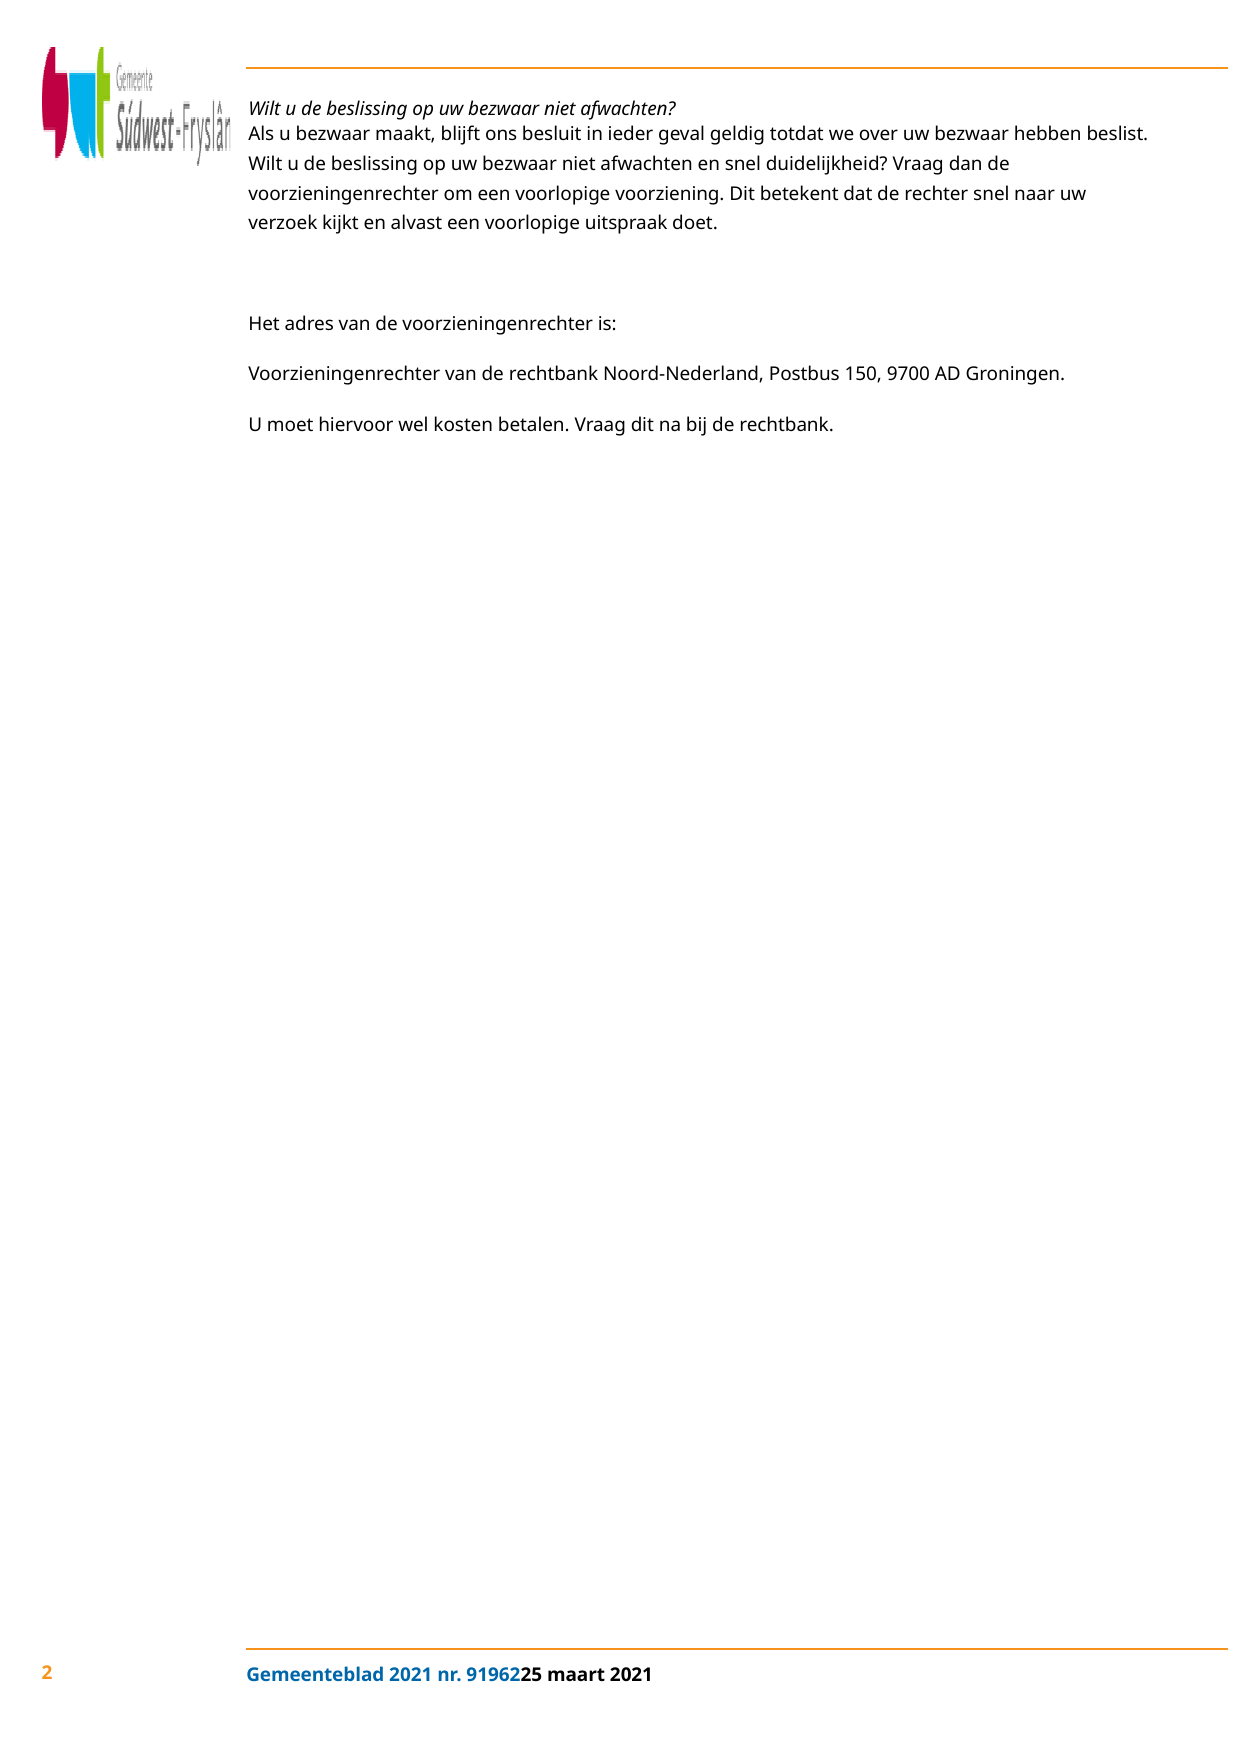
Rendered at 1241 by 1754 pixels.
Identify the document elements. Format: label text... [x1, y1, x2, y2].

text Voorzieningenrechter van de rechtbank Noord-Nederland, Postbus 150, 9700 AD Groningen. [248, 361, 1152, 386]
picture [41, 47, 231, 172]
text Het adres van de voorzieningenrechter is: [248, 310, 1152, 336]
text U moet hiervoor wel kosten betalen. Vraag dit na bij de rechtbank. [248, 411, 1152, 437]
text Wilt u de beslissing op uw bezwaar niet afwachten? [248, 95, 1152, 121]
text Als u bezwaar maakt, blijft ons besluit in ieder geval geldig totdat we over uw bezwaar hebben beslist. Wilt u de beslissing op uw bezwaar niet afwachten en snel duidelijkheid? Vraag dan de voorzieningenrechter om een voorlopige voorziening. Dit betekent dat de rechter snel naar uw verzoek kijkt en alvast een voorlopige uitspraak doet. [248, 121, 1152, 235]
